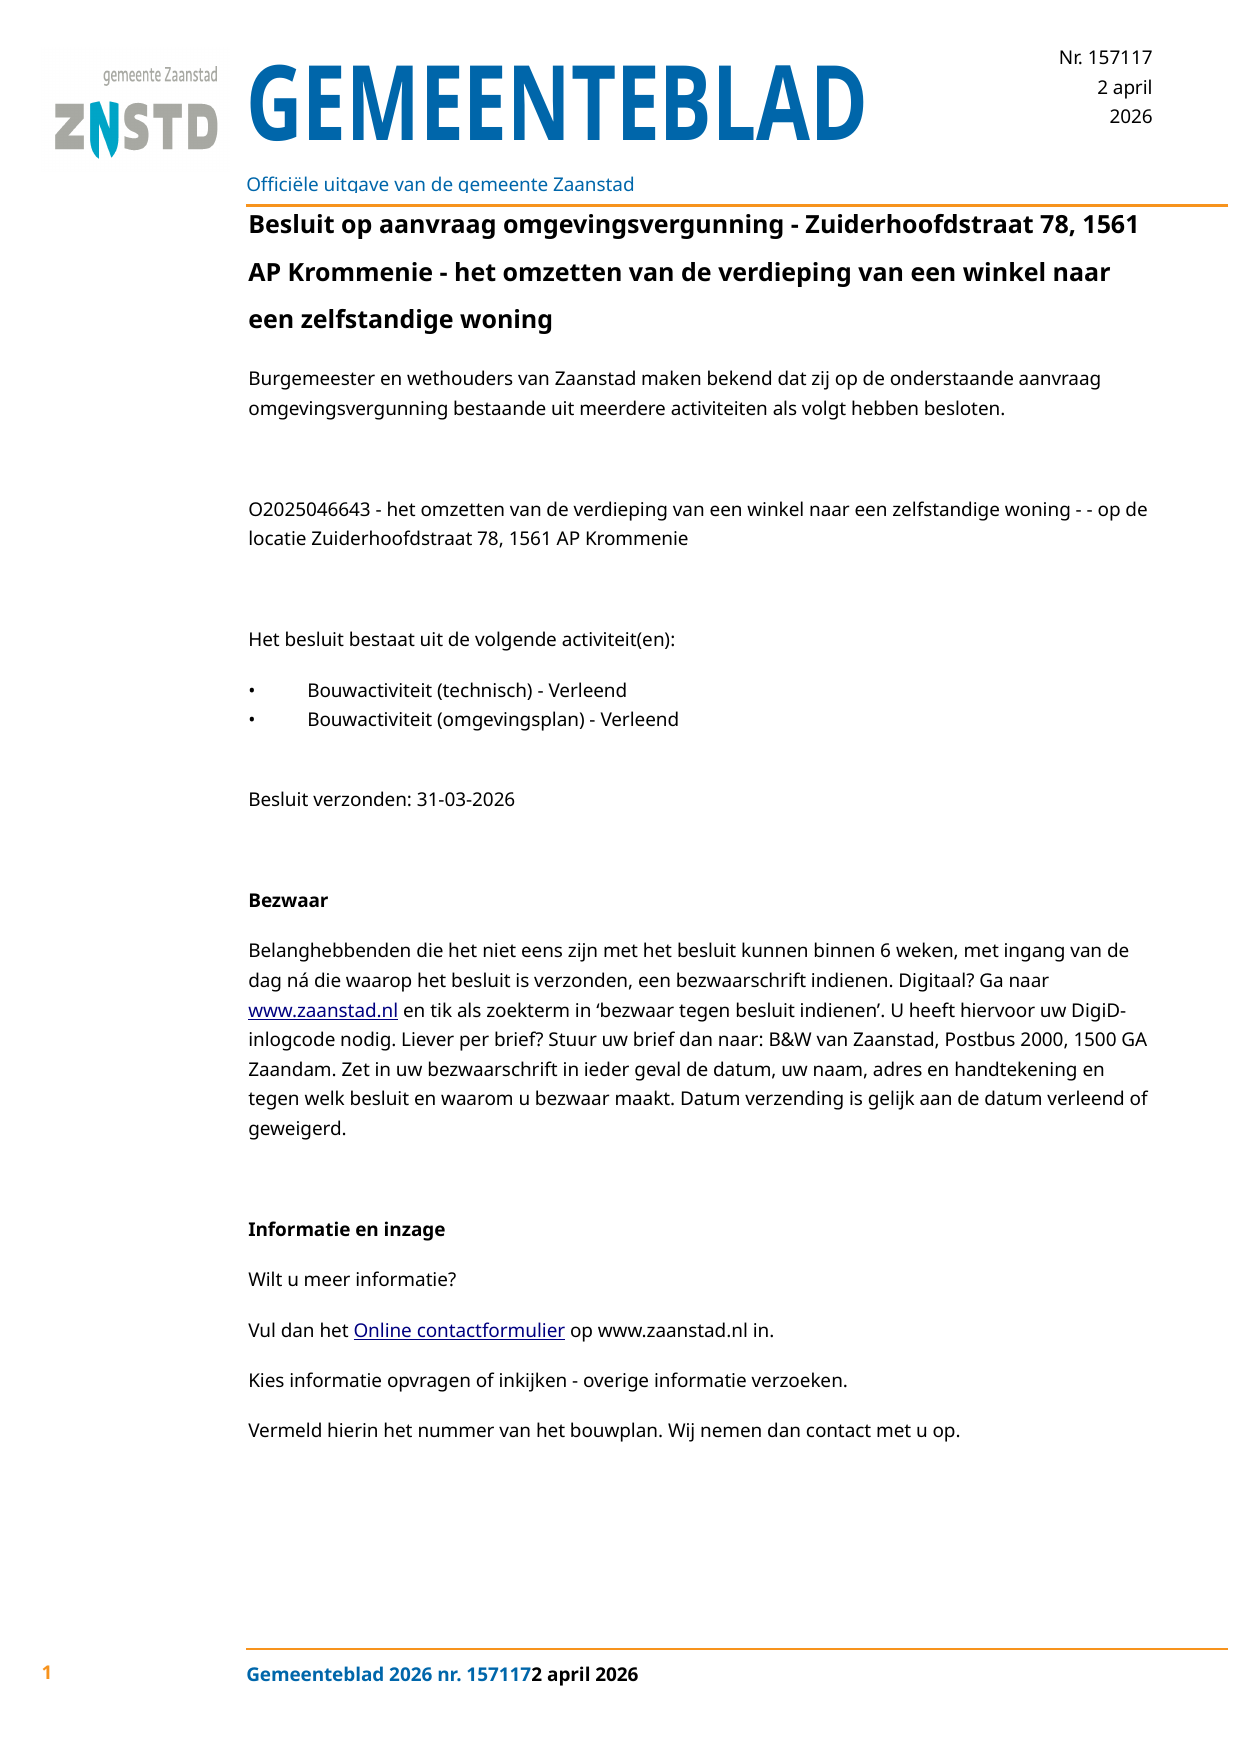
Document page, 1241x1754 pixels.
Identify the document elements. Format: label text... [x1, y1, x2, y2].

text Vul dan het Online contactformulier op www.zaanstad.nl in. [248, 1317, 1152, 1342]
text Informatie en inzage [248, 1216, 1152, 1242]
text Vermeld hierin het nummer van het bouwplan. Wij nemen dan contact met u op. [248, 1418, 1152, 1443]
list Bouwactiviteit (omgevingsplan) - Verleend [248, 706, 1152, 732]
text Besluit verzonden: 31-03-2026 [248, 786, 1152, 812]
text Het besluit bestaat uit de volgende activiteit(en): [248, 626, 1152, 652]
list Bouwactiviteit (technisch) - Verleend [248, 677, 1152, 702]
text Belanghebbenden die het niet eens zijn met het besluit kunnen binnen 6 weken, met ingang van de dag ná die waarop het besluit is verzonden, een bezwaarschrift indienen. Digitaal? Ga naar www.zaanstad.nl en tik als zoekterm in ‘bezwaar tegen besluit indienen’. U heeft hiervoor uw DigiD-inlogcode nodig. Liever per brief? Stuur uw brief dan naar: B&W van Zaanstad, Postbus 2000, 1500 GA Zaandam. Zet in uw bezwaarschrift in ieder geval de datum, uw naam, adres en handtekening en tegen welk besluit en waarom u bezwaar maakt. Datum verzending is gelijk aan de datum verleend of geweigerd. [248, 938, 1152, 1141]
text Wilt u meer informatie? [248, 1266, 1152, 1292]
text Kies informatie opvragen of inkijken - overige informatie verzoeken. [248, 1367, 1152, 1393]
text Bezwaar [248, 887, 1152, 913]
text O2025046643 - het omzetten van de verdieping van een winkel naar een zelfstandige woning - - op de locatie Zuiderhoofdstraat 78, 1561 AP Krommenie [248, 496, 1152, 551]
text Burgemeester en wethouders van Zaanstad maken bekend dat zij op de onderstaande aanvraag omgevingsvergunning bestaande uit meerdere activiteiten als volgt hebben besloten. [248, 366, 1152, 421]
text Besluit op aanvraag omgevingsvergunning - Zuiderhoofdstraat 78, 1561 AP Krommenie - het omzetten van de verdieping van een winkel naar een zelfstandige woning [248, 207, 1152, 336]
picture [41, 47, 231, 172]
